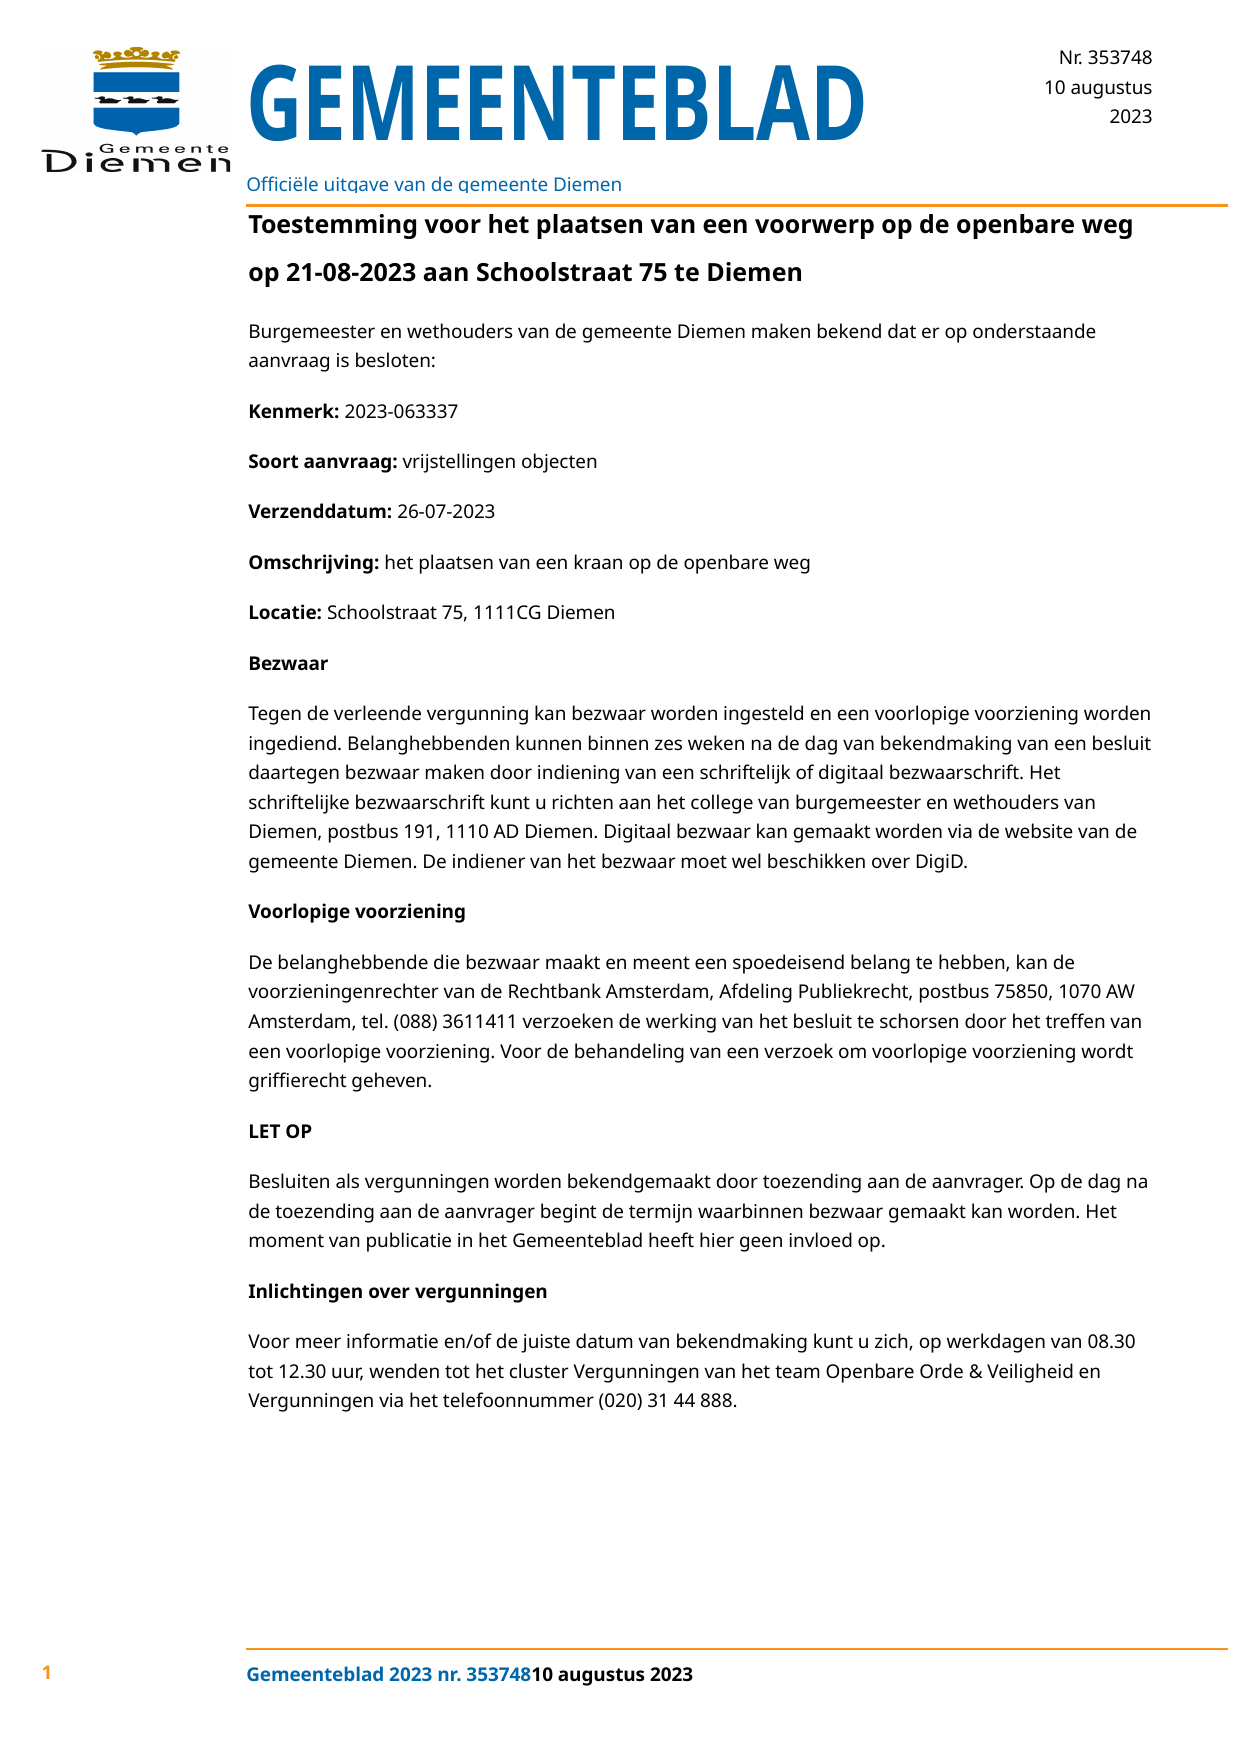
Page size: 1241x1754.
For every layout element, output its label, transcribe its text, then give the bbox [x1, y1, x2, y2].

picture [41, 47, 231, 172]
text LET OP [248, 1118, 1152, 1144]
text Omschrijving: het plaatsen van een kraan op de openbare weg [248, 549, 1152, 575]
text Besluiten als vergunningen worden bekendgemaakt door toezending aan de aanvrager. Op de dag na de toezending aan de aanvrager begint de termijn waarbinnen bezwaar gemaakt kan worden. Het moment van publicatie in het Gemeenteblad heeft hier geen invloed op. [248, 1168, 1152, 1253]
text De belanghebbende die bezwaar maakt en meent een spoedeisend belang te hebben, kan de voorzieningenrechter van de Rechtbank Amsterdam, Afdeling Publiekrecht, postbus 75850, 1070 AW Amsterdam, tel. (088) 3611411 verzoeken de werking van het besluit te schorsen door het treffen van een voorlopige voorziening. Voor de behandeling van een verzoek om voorlopige voorziening wordt griffierecht geheven. [248, 949, 1152, 1093]
text Verzenddatum: 26-07-2023 [248, 499, 1152, 524]
text Locatie: Schoolstraat 75, 1111CG Diemen [248, 599, 1152, 625]
text Tegen de verleende vergunning kan bezwaar worden ingesteld en een voorlopige voorziening worden ingediend. Belanghebbenden kunnen binnen zes weken na de dag van bekendmaking van een besluit daartegen bezwaar maken door indiening van een schriftelijk of digitaal bezwaarschrift. Het schriftelijke bezwaarschrift kunt u richten aan het college van burgemeester en wethouders van Diemen, postbus 191, 1110 AD Diemen. Digitaal bezwaar kan gemaakt worden via de website van de gemeente Diemen. De indiener van het bezwaar moet wel beschikken over DigiD. [248, 700, 1152, 874]
text Inlichtingen over vergunningen [248, 1278, 1152, 1304]
text Soort aanvraag: vrijstellingen objecten [248, 448, 1152, 474]
text Voorlopige voorziening [248, 899, 1152, 924]
text Kenmerk: 2023-063337 [248, 398, 1152, 424]
text Burgemeester en wethouders van de gemeente Diemen maken bekend dat er op onderstaande aanvraag is besloten: [248, 318, 1152, 373]
text Voor meer informatie en/of de juiste datum van bekendmaking kunt u zich, op werkdagen van 08.30 tot 12.30 uur, wenden tot het cluster Vergunningen van het team Openbare Orde & Veiligheid en Vergunningen via het telefoonnummer (020) 31 44 888. [248, 1328, 1152, 1413]
text Toestemming voor het plaatsen van een voorwerp op de openbare weg op 21-08-2023 aan Schoolstraat 75 te Diemen [248, 207, 1152, 288]
text Bezwaar [248, 650, 1152, 676]
